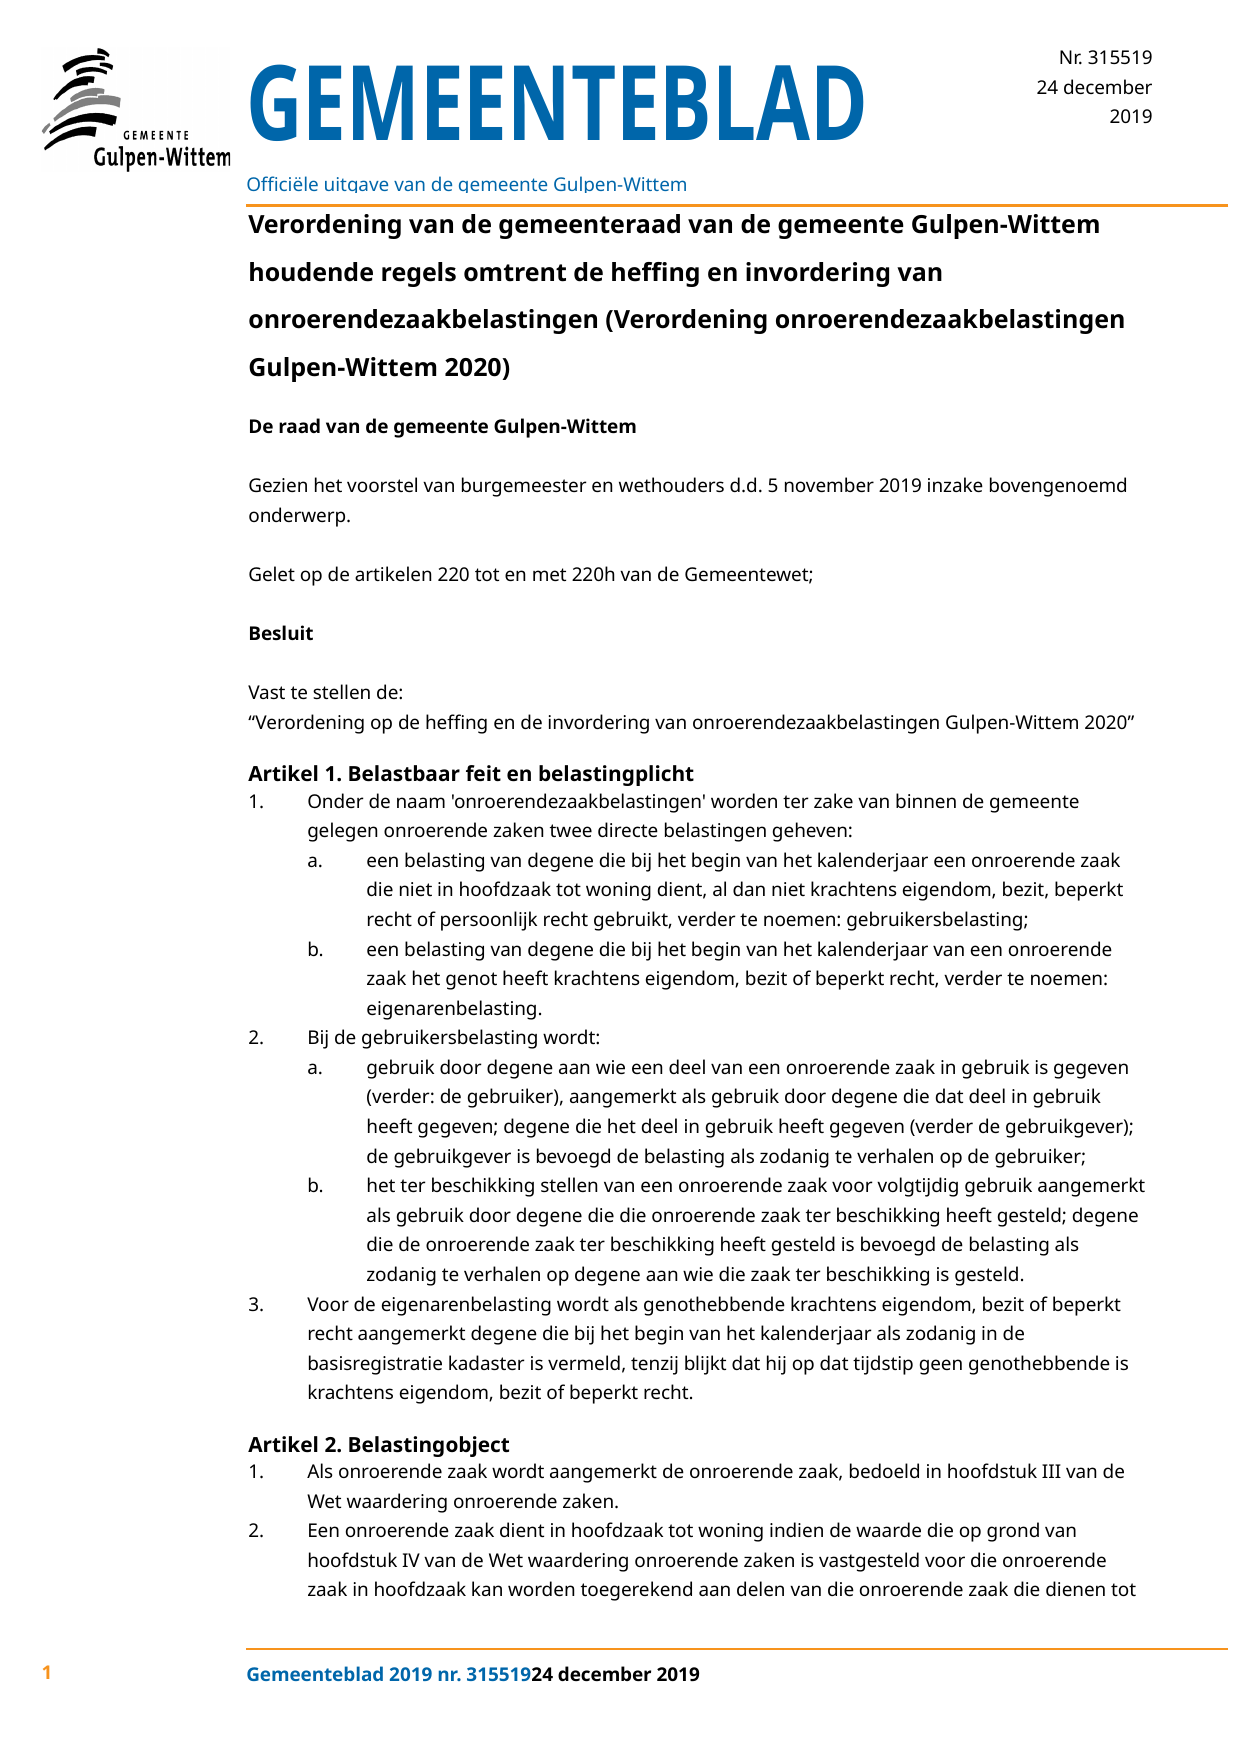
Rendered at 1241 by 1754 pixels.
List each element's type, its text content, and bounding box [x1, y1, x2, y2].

text Gezien het voorstel van burgemeester en wethouders d.d. 5 november 2019 inzake bovengenoemd onderwerp. [248, 472, 1152, 528]
list een belasting van degene die bij het begin van het kalenderjaar van een onroerende zaak het genot heeft krachtens eigendom, bezit of beperkt recht, verder te noemen: eigenarenbelasting. [307, 936, 1152, 1021]
list Een onroerende zaak dient in hoofdzaak tot woning indien de waarde die op grond van hoofdstuk IV van de Wet waardering onroerende zaken is vastgesteld voor die onroerende zaak in hoofdzaak kan worden toegerekend aan delen van die onroerende zaak die dienen tot [248, 1517, 1152, 1602]
text Artikel 2. Belastingobject [248, 1430, 1152, 1458]
list Als onroerende zaak wordt aangemerkt de onroerende zaak, bedoeld in hoofdstuk III van de Wet waardering onroerende zaken. [248, 1458, 1152, 1514]
text Artikel 1. Belastbaar feit en belastingplicht [248, 759, 1152, 788]
list gebruik door degene aan wie een deel van een onroerende zaak in gebruik is gegeven (verder: de gebruiker), aangemerkt als gebruik door degene die dat deel in gebruik heeft gegeven; degene die het deel in gebruik heeft gegeven (verder de gebruikgever); de gebruikgever is bevoegd de belasting als zodanig te verhalen op de gebruiker; [307, 1054, 1152, 1168]
list een belasting van degene die bij het begin van het kalenderjaar een onroerende zaak die niet in hoofdzaak tot woning dient, al dan niet krachtens eigendom, bezit, beperkt recht of persoonlijk recht gebruikt, verder te noemen: gebruikersbelasting; [307, 847, 1152, 932]
picture [41, 47, 231, 172]
text Vast te stellen de: [248, 679, 1152, 705]
list Bij de gebruikersbelasting wordt: [248, 1024, 1152, 1050]
list Onder de naam 'onroerendezaakbelastingen' worden ter zake van binnen de gemeente gelegen onroerende zaken twee directe belastingen geheven: [248, 788, 1152, 843]
text “Verordening op de heffing en de invordering van onroerendezaakbelastingen Gulpen-Wittem 2020” [248, 709, 1152, 735]
text Verordening van de gemeenteraad van de gemeente Gulpen-Wittem houdende regels omtrent de heffing en invordering van onroerendezaakbelastingen (Verordening onroerendezaakbelastingen Gulpen-Wittem 2020) [248, 207, 1152, 384]
list het ter beschikking stellen van een onroerende zaak voor volgtijdig gebruik aangemerkt als gebruik door degene die die onroerende zaak ter beschikking heeft gesteld; degene die de onroerende zaak ter beschikking heeft gesteld is bevoegd de belasting als zodanig te verhalen op degene aan wie die zaak ter beschikking is gesteld. [307, 1172, 1152, 1287]
list Voor de eigenarenbelasting wordt als genothebbende krachtens eigendom, bezit of beperkt recht aangemerkt degene die bij het begin van het kalenderjaar als zodanig in de basisregistratie kadaster is vermeld, tenzij blijkt dat hij op dat tijdstip geen genothebbende is krachtens eigendom, bezit of beperkt recht. [248, 1291, 1152, 1405]
text Gelet op de artikelen 220 tot en met 220h van de Gemeentewet; [248, 561, 1152, 587]
text Besluit [248, 620, 1152, 646]
text De raad van de gemeente Gulpen-Wittem [248, 413, 1152, 439]
